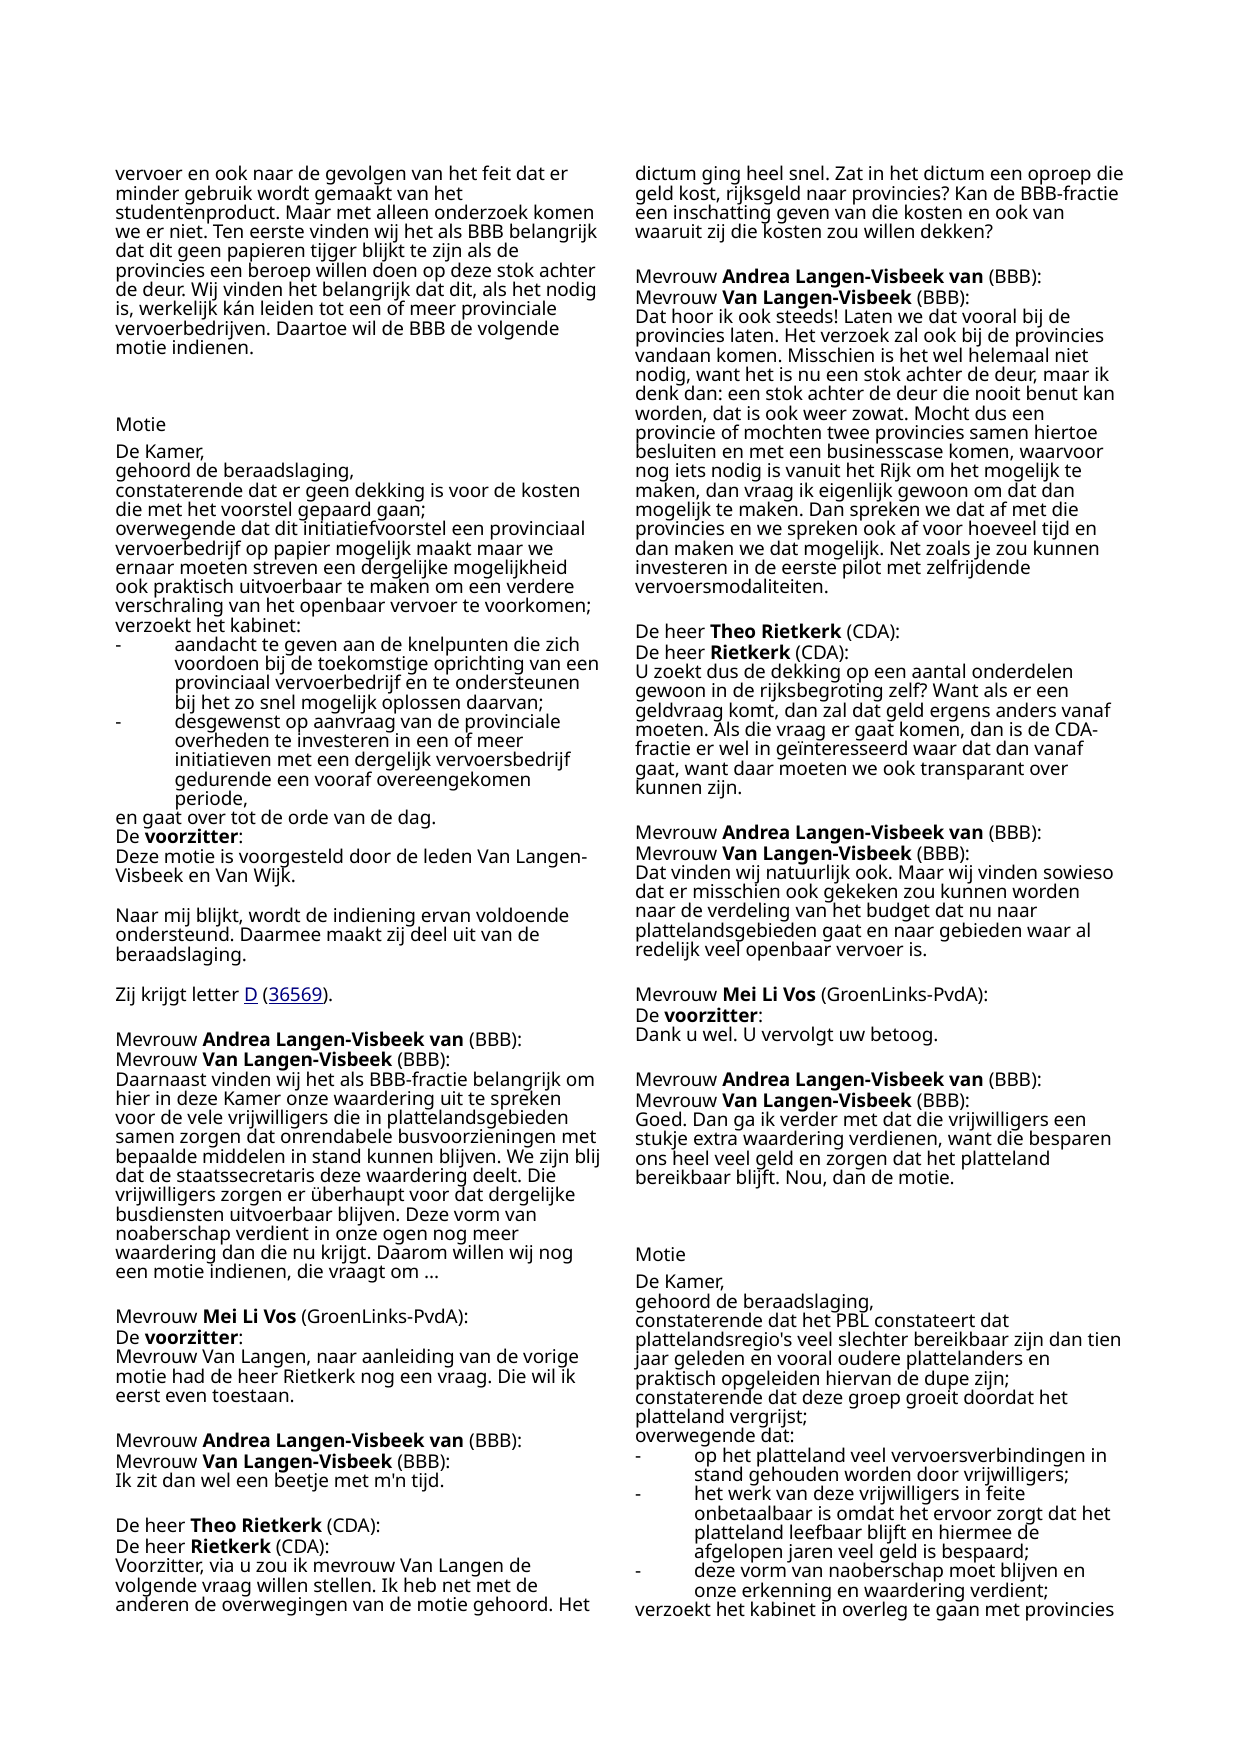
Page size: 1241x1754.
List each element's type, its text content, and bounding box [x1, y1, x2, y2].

text Deze motie is voorgesteld door de leden Van Langen-Visbeek en Van Wijk. [115, 848, 605, 886]
text Zij krijgt letter D (36569). [115, 986, 605, 1005]
text Motie [635, 1242, 1125, 1267]
text Mevrouw Van Langen-Visbeek (BBB): [115, 1453, 605, 1472]
text De voorzitter: [115, 1329, 605, 1348]
text Goed. Dan ga ik verder met dat die vrijwilligers een stukje extra waardering verdienen, want die besparen ons heel veel geld en zorgen dat het platteland bereikbaar blijft. Nou, dan de motie. [635, 1111, 1125, 1188]
text Mevrouw Mei Li Vos (GroenLinks-PvdA): [115, 1303, 605, 1329]
text De Kamer, [115, 443, 605, 462]
text Mevrouw Van Langen-Visbeek (BBB): [635, 289, 1125, 308]
list desgewenst op aanvraag van de provinciale overheden te investeren in een of meer initiatieven met een dergelijk vervoersbedrijf gedurende een vooraf overeengekomen periode, [115, 713, 605, 809]
text constaterende dat er geen dekking is voor de kosten die met het voorstel gepaard gaan; [115, 482, 605, 520]
text Mevrouw Van Langen, naar aanleiding van de vorige motie had de heer Rietkerk nog een vraag. Die wil ik eerst even toestaan. [115, 1348, 605, 1406]
text gehoord de beraadslaging, [635, 1293, 1125, 1312]
text Ik zit dan wel een beetje met m'n tijd. [115, 1472, 605, 1491]
text overwegende dat dit initiatiefvoorstel een provinciaal vervoerbedrijf op papier mogelijk maakt maar we ernaar moeten streven een dergelijke mogelijkheid ook praktisch uitvoerbaar te maken om een verdere verschraling van het openbaar vervoer te voorkomen; [115, 520, 605, 617]
text en gaat over tot de orde van de dag. [115, 809, 605, 828]
text verzoekt het kabinet in overleg te gaan met provincies [635, 1601, 1125, 1620]
text Naar mij blijkt, wordt de indiening ervan voldoende ondersteund. Daarmee maakt zij deel uit van de beraadslaging. [115, 907, 605, 965]
text verzoekt het kabinet: [115, 617, 605, 636]
text De heer Rietkerk (CDA): [635, 644, 1125, 663]
text De heer Theo Rietkerk (CDA): [115, 1512, 605, 1538]
text Dat hoor ik ook steeds! Laten we dat vooral bij de provincies laten. Het verzoek zal ook bij de provincies vandaan komen. Misschien is het wel helemaal niet nodig, want het is nu een stok achter de deur, maar ik denk dan: een stok achter de deur die nooit benut kan worden, dat is ook weer zowat. Mocht dus een provincie of mochten twee provincies samen hiertoe besluiten en met een businesscase komen, waarvoor nog iets nodig is vanuit het Rijk om het mogelijk te maken, dan vraag ik eigenlijk gewoon om dat dan mogelijk te maken. Dan spreken we dat af met die provincies en we spreken ook af voor hoeveel tijd en dan maken we dat mogelijk. Net zoals je zou kunnen investeren in de eerste pilot met zelfrijdende vervoersmodaliteiten. [635, 308, 1125, 597]
list op het platteland veel vervoersverbindingen in stand gehouden worden door vrijwilligers; [635, 1447, 1125, 1485]
text Mevrouw Van Langen-Visbeek (BBB): [635, 1092, 1125, 1111]
list deze vorm van naoberschap moet blijven en onze erkenning en waardering verdient; [635, 1562, 1125, 1601]
text Mevrouw Andrea Langen-Visbeek van (BBB): [115, 1026, 605, 1051]
text constaterende dat deze groep groeit doordat het platteland vergrijst; [635, 1389, 1125, 1427]
text constaterende dat het PBL constateert dat plattelandsregio's veel slechter bereikbaar zijn dan tien jaar geleden en vooral oudere plattelanders en praktisch opgeleiden hiervan de dupe zijn; [635, 1312, 1125, 1389]
list het werk van deze vrijwilligers in feite onbetaalbaar is omdat het ervoor zorgt dat het platteland leefbaar blijft en hiermee de afgelopen jaren veel geld is bespaard; [635, 1485, 1125, 1562]
text U zoekt dus de dekking op een aantal onderdelen gewoon in de rijksbegroting zelf? Want als er een geldvraag komt, dan zal dat geld ergens anders vanaf moeten. Als die vraag er gaat komen, dan is de CDA-fractie er wel in geïnteresseerd waar dat dan vanaf gaat, want daar moeten we ook transparant over kunnen zijn. [635, 663, 1125, 798]
text Mevrouw Van Langen-Visbeek (BBB): [115, 1051, 605, 1071]
text De heer Theo Rietkerk (CDA): [635, 618, 1125, 644]
text overwegende dat: [635, 1427, 1125, 1447]
text Voorzitter, via u zou ik mevrouw Van Langen de volgende vraag willen stellen. Ik heb net met de anderen de overwegingen van de motie gehoord. Het [115, 1557, 605, 1615]
text De voorzitter: [115, 828, 605, 848]
text Mevrouw Andrea Langen-Visbeek van (BBB): [635, 1066, 1125, 1092]
text De Kamer, [635, 1273, 1125, 1293]
text Dank u wel. U vervolgt uw betoog. [635, 1026, 1125, 1045]
text Mevrouw Andrea Langen-Visbeek van (BBB): [115, 1427, 605, 1453]
text De voorzitter: [635, 1007, 1125, 1026]
text Dat vinden wij natuurlijk ook. Maar wij vinden sowieso dat er misschien ook gekeken zou kunnen worden naar de verdeling van het budget dat nu naar plattelandsgebieden gaat en naar gebieden waar al redelijk veel openbaar vervoer is. [635, 864, 1125, 960]
text gehoord de beraadslaging, [115, 462, 605, 482]
text Mevrouw Mei Li Vos (GroenLinks-PvdA): [635, 981, 1125, 1007]
list aandacht te geven aan de knelpunten die zich voordoen bij de toekomstige oprichting van een provinciaal vervoerbedrijf en te ondersteunen bij het zo snel mogelijk oplossen daarvan; [115, 636, 605, 713]
text Mevrouw Van Langen-Visbeek (BBB): [635, 844, 1125, 864]
text De heer Rietkerk (CDA): [115, 1538, 605, 1557]
text Mevrouw Andrea Langen-Visbeek van (BBB): [635, 263, 1125, 289]
text dictum ging heel snel. Zat in het dictum een oproep die geld kost, rijksgeld naar provincies? Kan de BBB-fractie een inschatting geven van die kosten en ook van waaruit zij die kosten zou willen dekken? [635, 165, 1125, 242]
text vervoer en ook naar de gevolgen van het feit dat er minder gebruik wordt gemaakt van het studentenproduct. Maar met alleen onderzoek komen we er niet. Ten eerste vinden wij het als BBB belangrijk dat dit geen papieren tijger blijkt te zijn als de provincies een beroep willen doen op deze stok achter de deur. Wij vinden het belangrijk dat dit, als het nodig is, werkelijk kán leiden tot een of meer provinciale vervoerbedrijven. Daartoe wil de BBB de volgende motie indienen. [115, 165, 605, 358]
text Mevrouw Andrea Langen-Visbeek van (BBB): [635, 819, 1125, 844]
text Daarnaast vinden wij het als BBB-fractie belangrijk om hier in deze Kamer onze waardering uit te spreken voor de vele vrijwilligers die in plattelandsgebieden samen zorgen dat onrendabele busvoorzieningen met bepaalde middelen in stand kunnen blijven. We zijn blij dat de staatssecretaris deze waardering deelt. Die vrijwilligers zorgen er überhaupt voor dat dergelijke busdiensten uitvoerbaar blijven. Deze vorm van noaberschap verdient in onze ogen nog meer waardering dan die nu krijgt. Daarom willen wij nog een motie indienen, die vraagt om ... [115, 1071, 605, 1283]
text Motie [115, 411, 605, 437]
